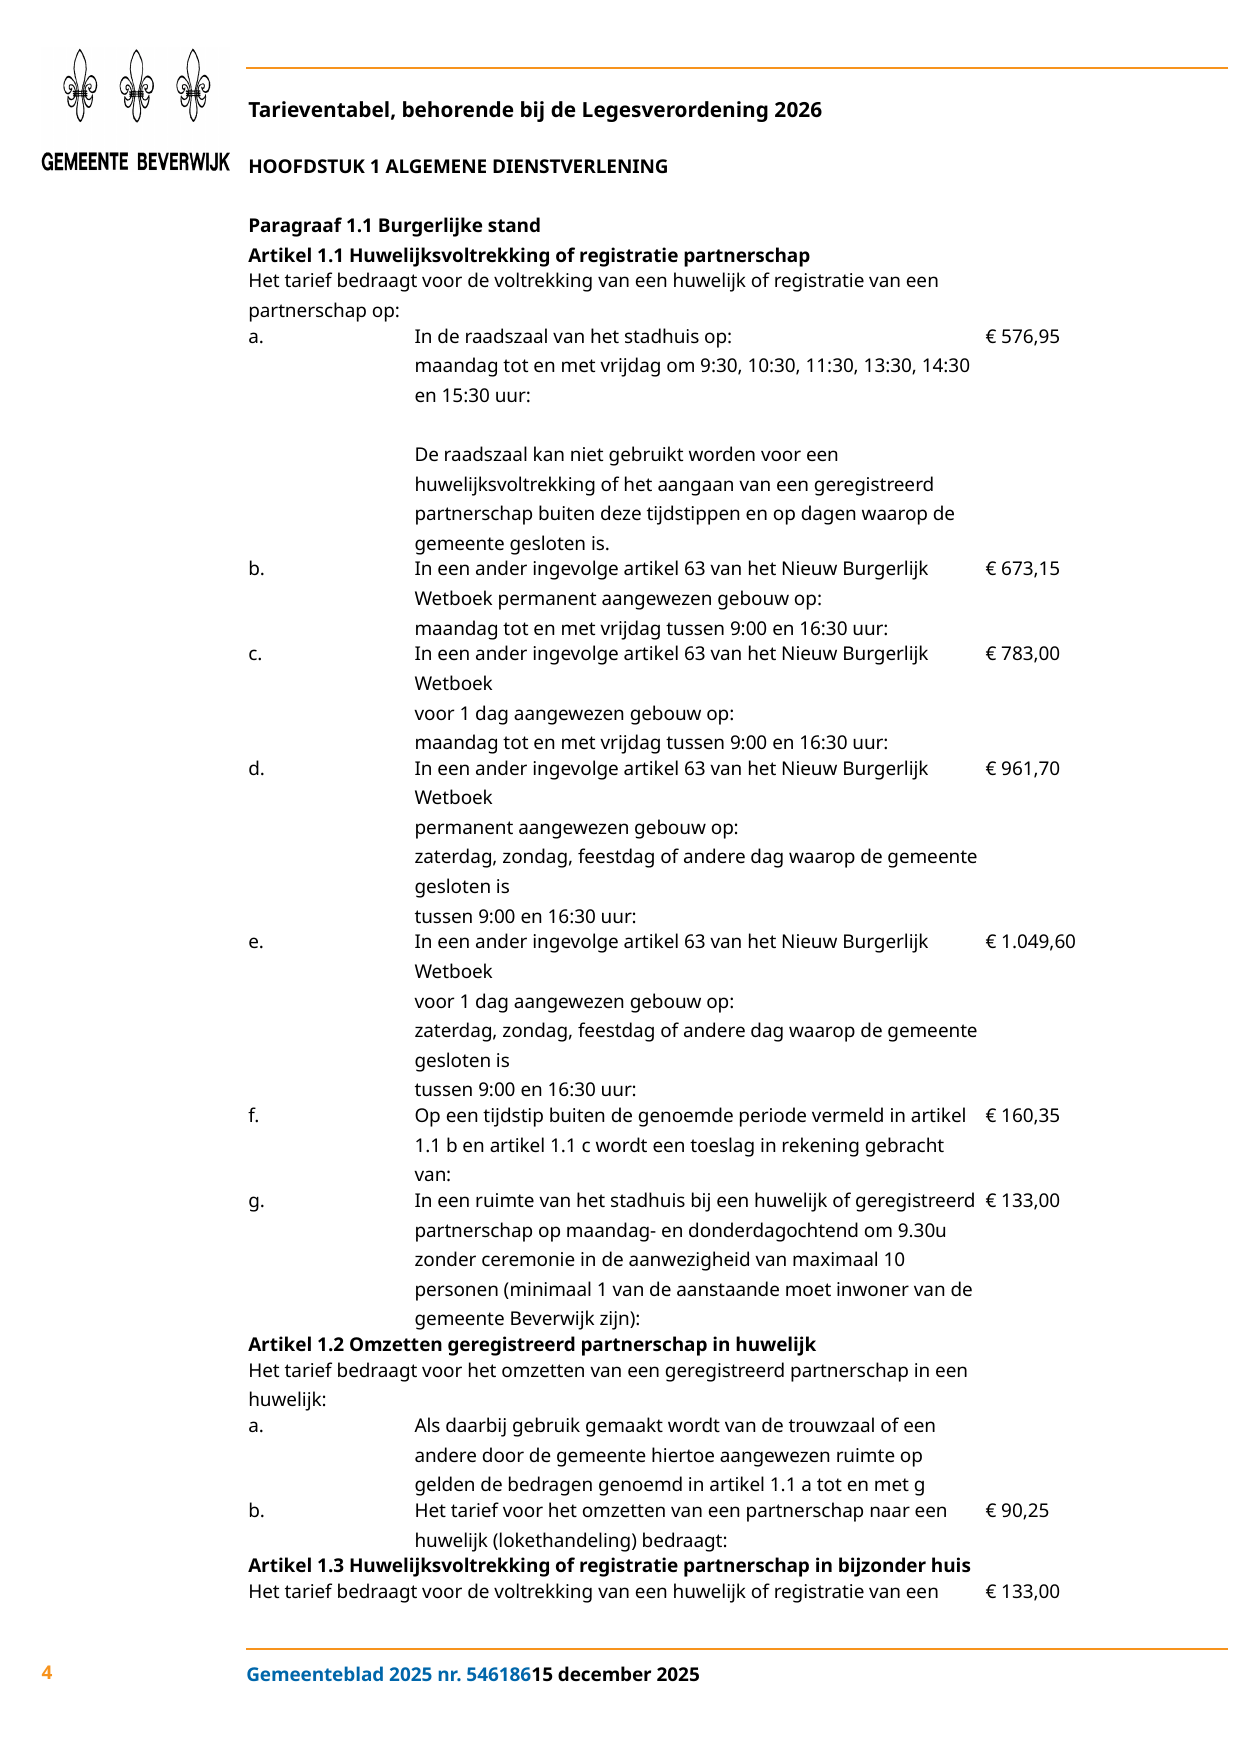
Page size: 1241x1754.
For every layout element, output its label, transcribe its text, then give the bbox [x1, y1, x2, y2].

table_cell Het tarief voor het omzetten van een partnerschap naar een huwelijk (lokethandeling) bedraagt: [414, 1497, 985, 1552]
text HOOFDSTUK 1 ALGEMENE DIENSTVERLENING [248, 153, 1152, 179]
table_cell f. [248, 1102, 414, 1187]
table_header Artikel 1.1 Huwelijksvoltrekking of registratie partnerschap [248, 242, 985, 267]
text Tarieventabel, behorende bij de Legesverordening 2026 [248, 95, 1152, 123]
table_cell b. [248, 1497, 414, 1552]
table_cell [985, 1357, 1152, 1412]
table_cell In de raadszaal van het stadhuis op: maandag tot en met vrijdag om 9:30, 10:30, 11:30, 13:30, 14:30 en 15:30 uur: De raadszaal kan niet gebruikt worden voor een huwelijksvoltrekking of het aangaan van een geregistreerd partnerschap buiten deze tijdstippen en op dagen waarop de gemeente gesloten is. [414, 323, 985, 556]
table_cell In een ruimte van het stadhuis bij een huwelijk of geregistreerd partnerschap op maandag- en donderdagochtend om 9.30u zonder ceremonie in de aanwezigheid van maximaal 10 personen (minimaal 1 van de aanstaande moet inwoner van de gemeente Beverwijk zijn): [414, 1187, 985, 1331]
table_cell [985, 268, 1152, 323]
table_cell [985, 1412, 1152, 1497]
table_cell Als daarbij gebruik gemaakt wordt van de trouwzaal of een andere door de gemeente hiertoe aangewezen ruimte op gelden de bedragen genoemd in artikel 1.1 a tot en met g [414, 1412, 985, 1497]
table_cell Op een tijdstip buiten de genoemde periode vermeld in artikel 1.1 b en artikel 1.1 c wordt een toeslag in rekening gebracht van: [414, 1102, 985, 1187]
table_cell In een ander ingevolge artikel 63 van het Nieuw Burgerlijk Wetboek permanent aangewezen gebouw op: zaterdag, zondag, feestdag of andere dag waarop de gemeente gesloten is tussen 9:00 en 16:30 uur: [414, 755, 985, 929]
table_cell [985, 1553, 1152, 1578]
table_cell Artikel 1.2 Omzetten geregistreerd partnerschap in huwelijk [248, 1331, 985, 1357]
table_cell g. [248, 1187, 414, 1331]
table_cell Artikel 1.3 Huwelijksvoltrekking of registratie partnerschap in bijzonder huis [248, 1553, 985, 1578]
table_cell € 133,00 [985, 1187, 1152, 1331]
table_cell € 160,35 [985, 1102, 1152, 1187]
table_cell a. [248, 1412, 414, 1497]
text Paragraaf 1.1 Burgerlijke stand [248, 212, 1152, 238]
table_cell [985, 1331, 1152, 1357]
table_cell € 90,25 [985, 1497, 1152, 1552]
picture [41, 47, 231, 172]
table_cell € 673,15 [985, 556, 1152, 641]
table_cell Het tarief bedraagt voor de voltrekking van een huwelijk of registratie van een partnerschap op: [248, 268, 985, 323]
table_cell e. [248, 929, 414, 1102]
table_cell In een ander ingevolge artikel 63 van het Nieuw Burgerlijk Wetboek permanent aangewezen gebouw op: maandag tot en met vrijdag tussen 9:00 en 16:30 uur: [414, 556, 985, 641]
table_cell € 1.049,60 [985, 929, 1152, 1102]
table_cell c. [248, 641, 414, 755]
table_cell € 783,00 [985, 641, 1152, 755]
table_cell b. [248, 556, 414, 641]
table_cell € 576,95 [985, 323, 1152, 556]
table_cell € 133,00 [985, 1578, 1152, 1604]
table_cell In een ander ingevolge artikel 63 van het Nieuw Burgerlijk Wetboek voor 1 dag aangewezen gebouw op: maandag tot en met vrijdag tussen 9:00 en 16:30 uur: [414, 641, 985, 755]
table_cell d. [248, 755, 414, 929]
table_header [985, 242, 1152, 267]
table_cell Het tarief bedraagt voor het omzetten van een geregistreerd partnerschap in een huwelijk: [248, 1357, 985, 1412]
table_cell € 961,70 [985, 755, 1152, 929]
table_cell a. [248, 323, 414, 556]
table_cell In een ander ingevolge artikel 63 van het Nieuw Burgerlijk Wetboek voor 1 dag aangewezen gebouw op: zaterdag, zondag, feestdag of andere dag waarop de gemeente gesloten is tussen 9:00 en 16:30 uur: [414, 929, 985, 1102]
table_cell Het tarief bedraagt voor de voltrekking van een huwelijk of registratie van een [248, 1578, 985, 1604]
